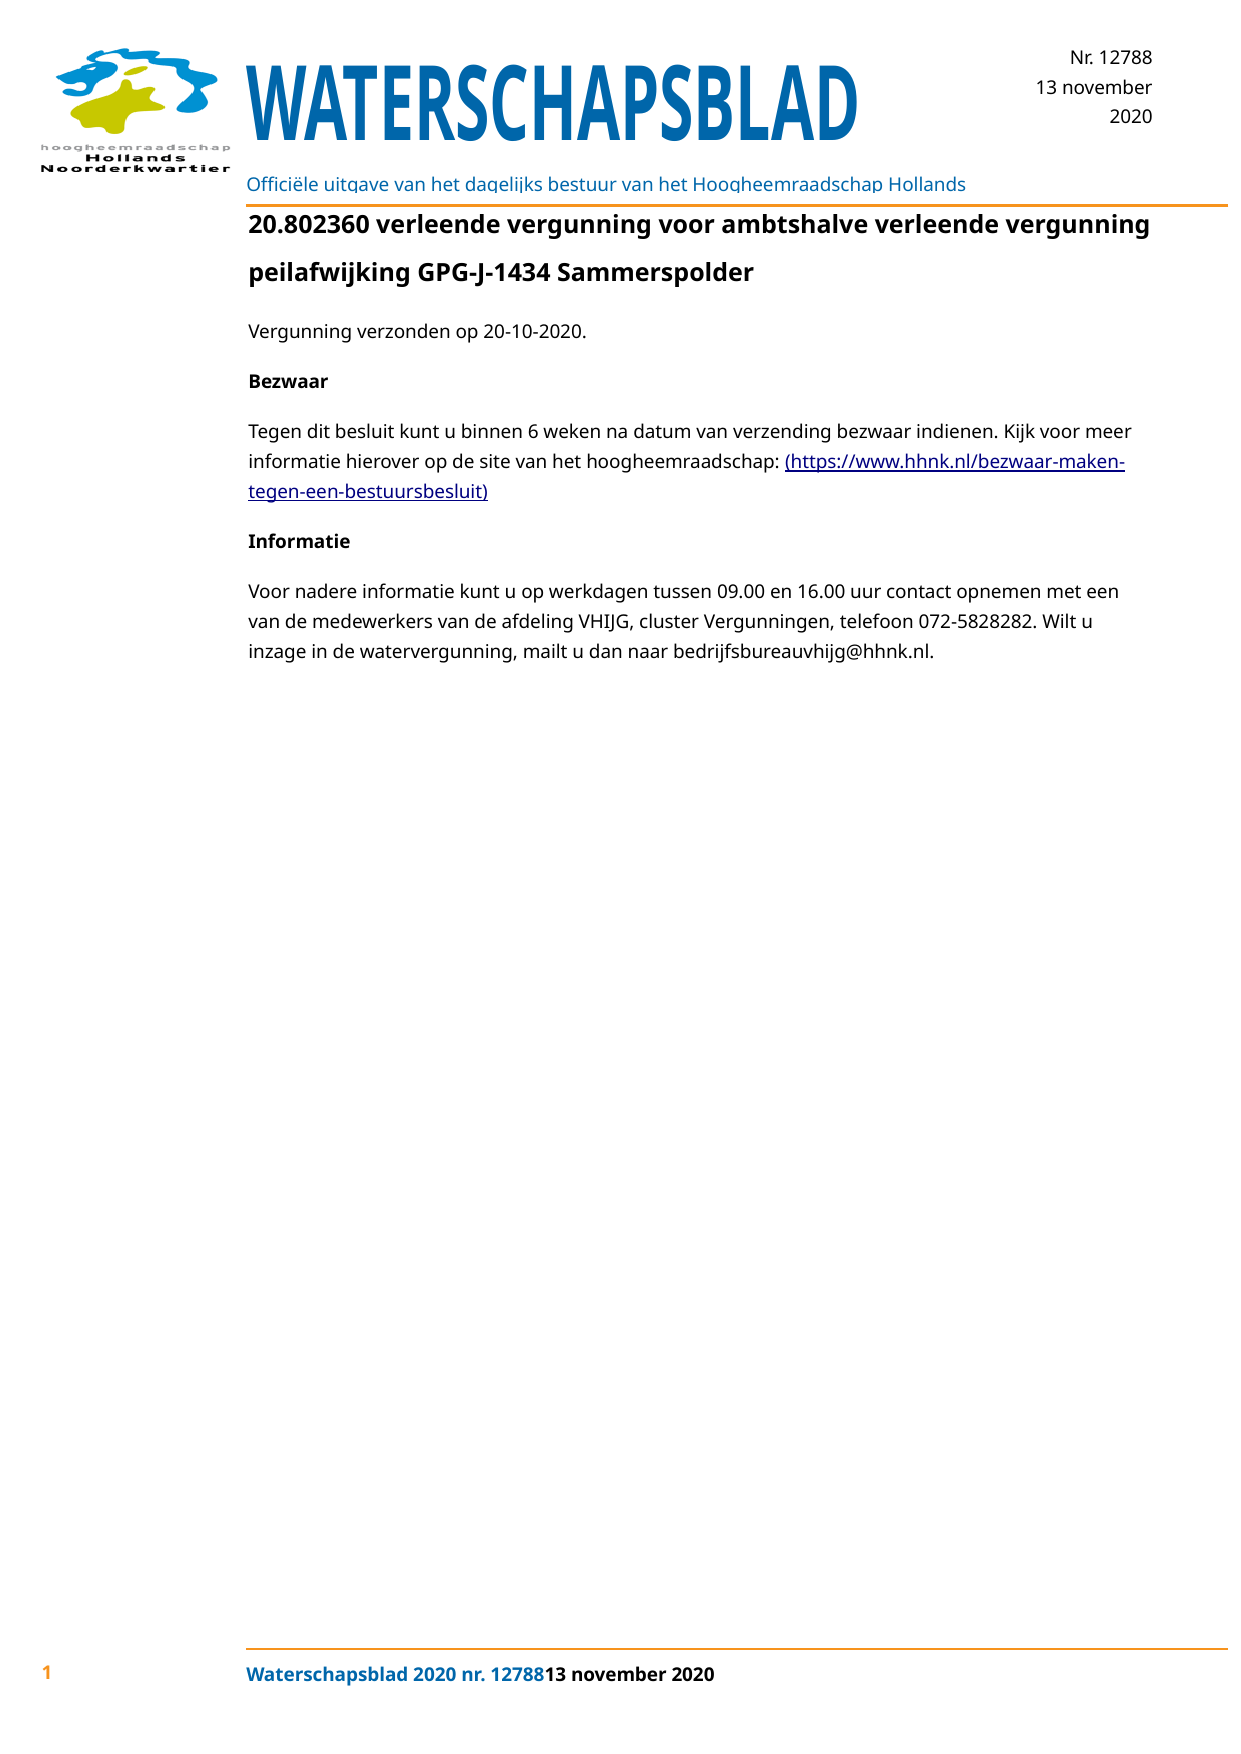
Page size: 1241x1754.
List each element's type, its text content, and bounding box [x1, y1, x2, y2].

text Bezwaar [248, 368, 1152, 394]
text 20.802360 verleende vergunning voor ambtshalve verleende vergunning peilafwijking GPG-J-1434 Sammerspolder [248, 207, 1152, 288]
text Tegen dit besluit kunt u binnen 6 weken na datum van verzending bezwaar indienen. Kijk voor meer informatie hierover op de site van het hoogheemraadschap: (https://www.hhnk.nl/bezwaar-maken-tegen-een-bestuursbesluit) [248, 419, 1152, 504]
text Informatie [248, 528, 1152, 554]
text Vergunning verzonden op 20-10-2020. [248, 318, 1152, 344]
picture [41, 47, 231, 172]
text Voor nadere informatie kunt u op werkdagen tussen 09.00 en 16.00 uur contact opnemen met een van de medewerkers van de afdeling VHIJG, cluster Vergunningen, telefoon 072-5828282. Wilt u inzage in de watervergunning, mailt u dan naar bedrijfsbureauvhijg@hhnk.nl. [248, 579, 1152, 664]
